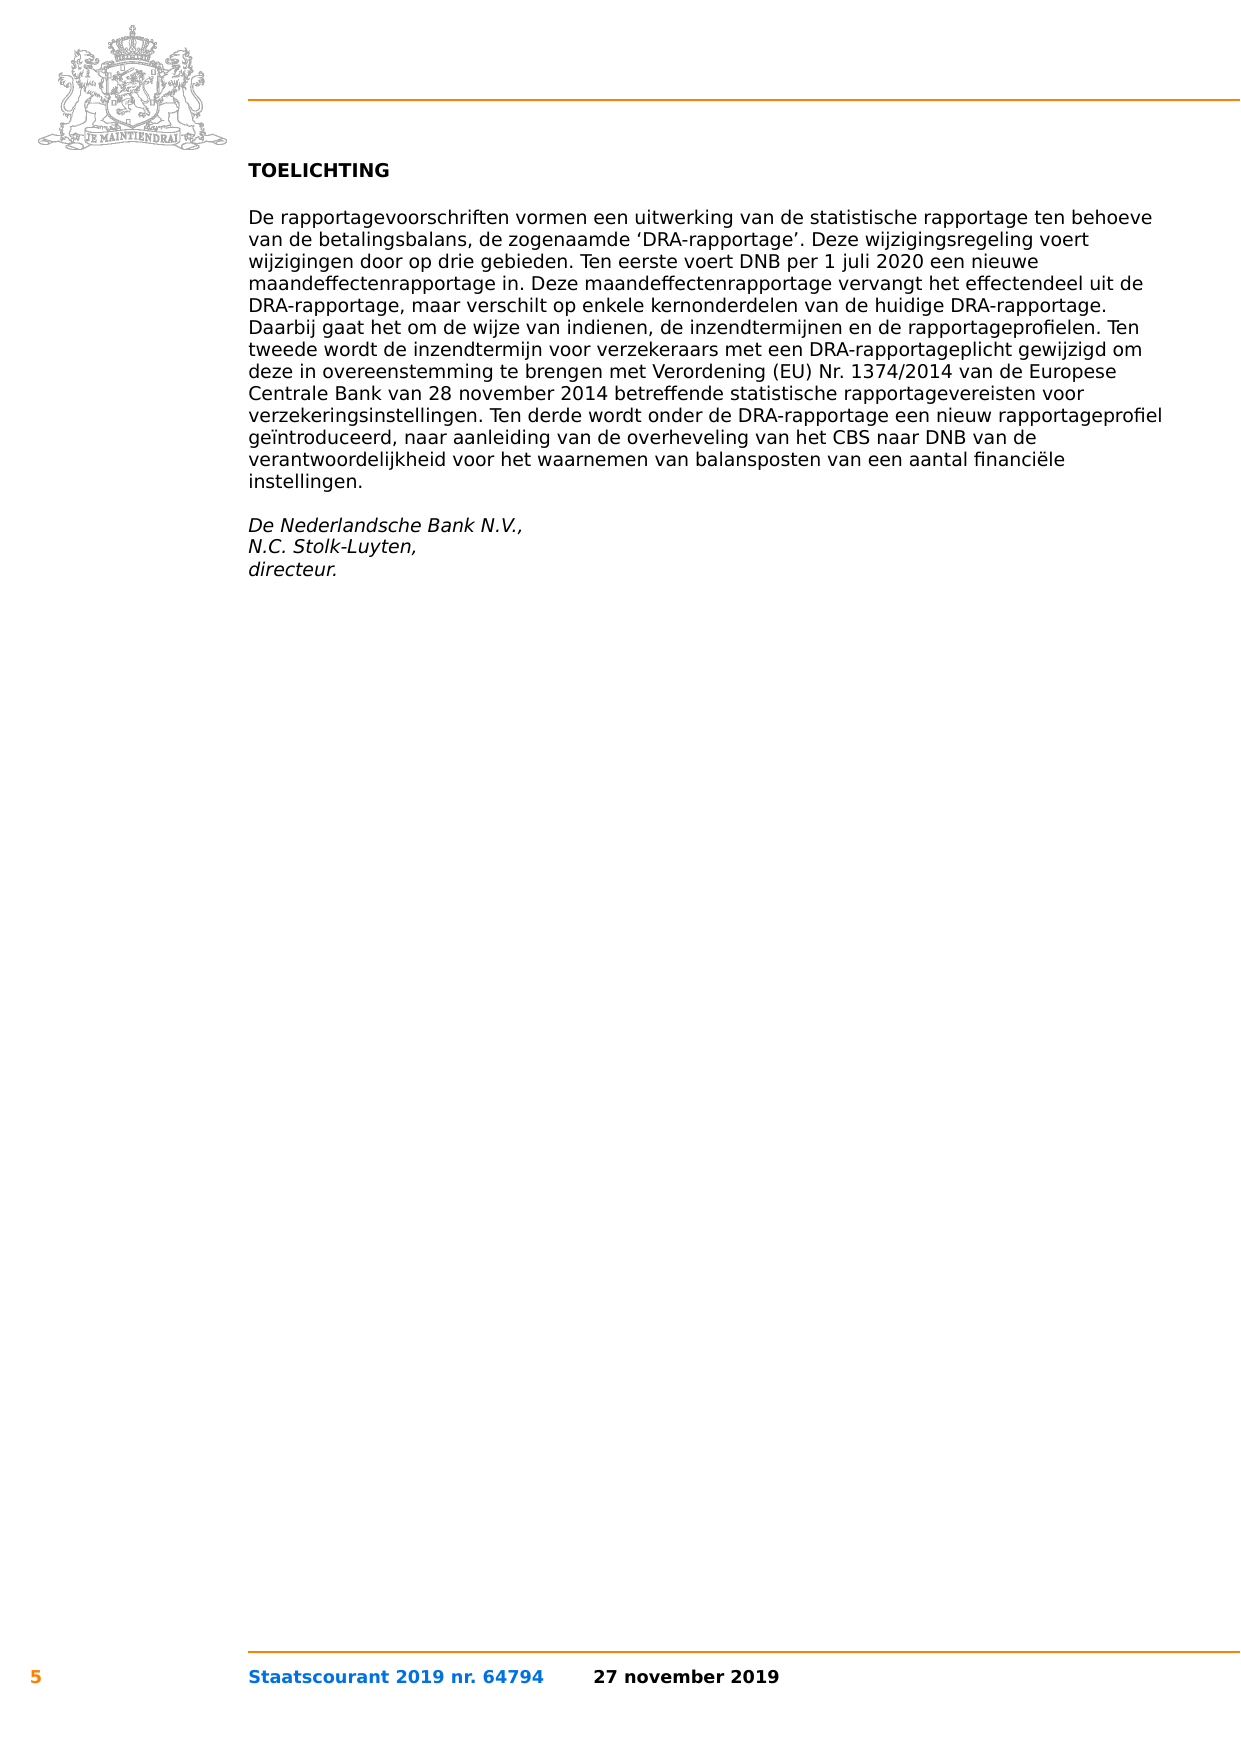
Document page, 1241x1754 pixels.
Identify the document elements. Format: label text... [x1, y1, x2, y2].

subtitle TOELICHTING [248, 160, 1163, 182]
text De Nederlandsche Bank N.V., N.C. Stolk-Luyten, directeur. [248, 514, 1163, 580]
picture [38, 25, 227, 150]
text De rapportagevoorschriften vormen een uitwerking van de statistische rapportage ten behoeve van de betalingsbalans, de zogenaamde ‘DRA-rapportage’. Deze wijzigingsregeling voert wijzigingen door op drie gebieden. Ten eerste voert DNB per 1 juli 2020 een nieuwe maandeffectenrapportage in. Deze maandeffectenrapportage vervangt het effectendeel uit de DRA-rapportage, maar verschilt op enkele kernonderdelen van de huidige DRA-rapportage. Daarbij gaat het om de wijze van indienen, de inzendtermijnen en de rapportageprofielen. Ten tweede wordt de inzendtermijn voor verzekeraars met een DRA-rapportageplicht gewijzigd om deze in overeenstemming te brengen met Verordening (EU) Nr. 1374/2014 van de Europese Centrale Bank van 28 november 2014 betreffende statistische rapportagevereisten voor verzekeringsinstellingen. Ten derde wordt onder de DRA-rapportage een nieuw rapportageprofiel geïntroduceerd, naar aanleiding van de overheveling van het CBS naar DNB van de verantwoordelijkheid voor het waarnemen van balansposten van een aantal financiële instellingen. [248, 207, 1163, 493]
